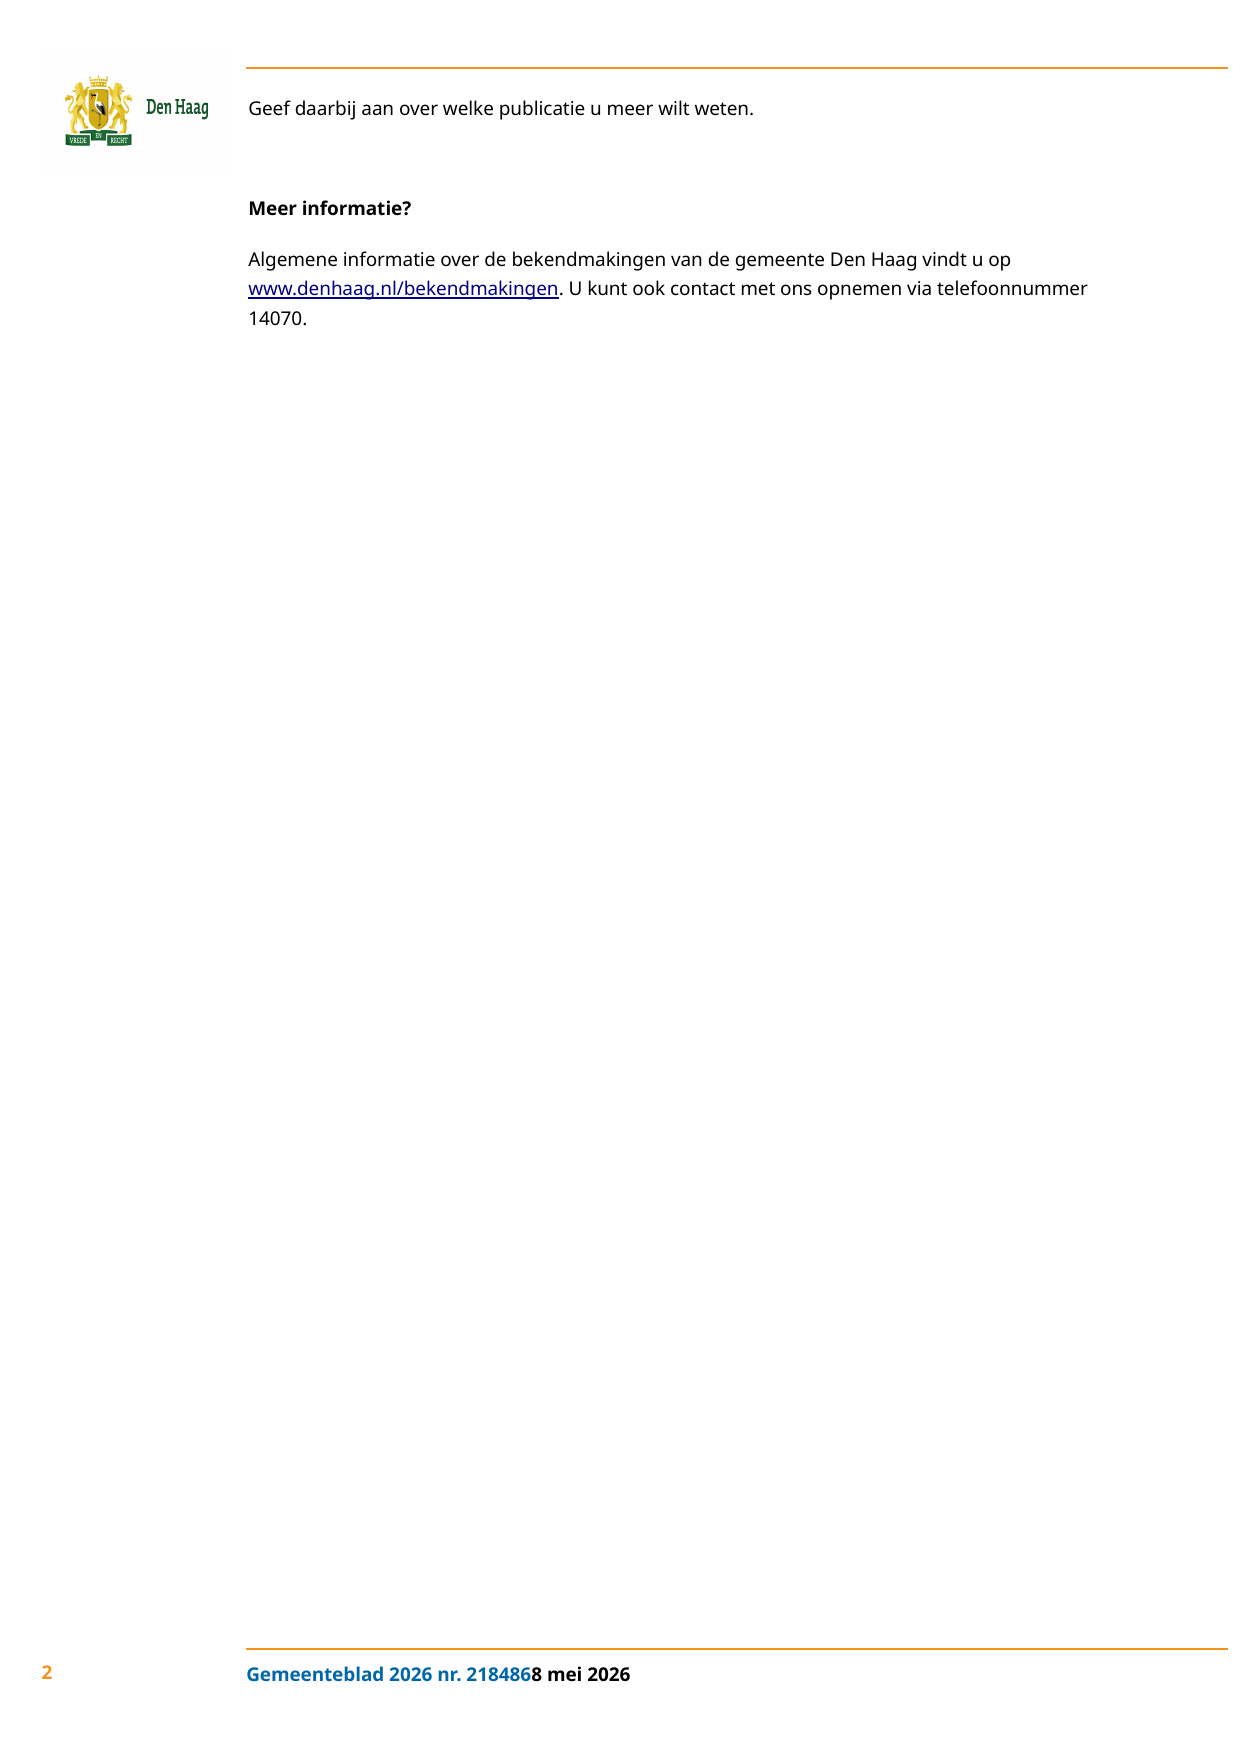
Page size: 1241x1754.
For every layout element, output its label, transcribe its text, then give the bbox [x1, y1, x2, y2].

text Geef daarbij aan over welke publicatie u meer wilt weten. [248, 95, 1152, 121]
text Algemene informatie over de bekendmakingen van de gemeente Den Haag vindt u op www.denhaag.nl/bekendmakingen. U kunt ook contact met ons opnemen via telefoonnummer 14070. [248, 246, 1152, 331]
picture [41, 47, 231, 172]
text Meer informatie? [248, 196, 1152, 221]
